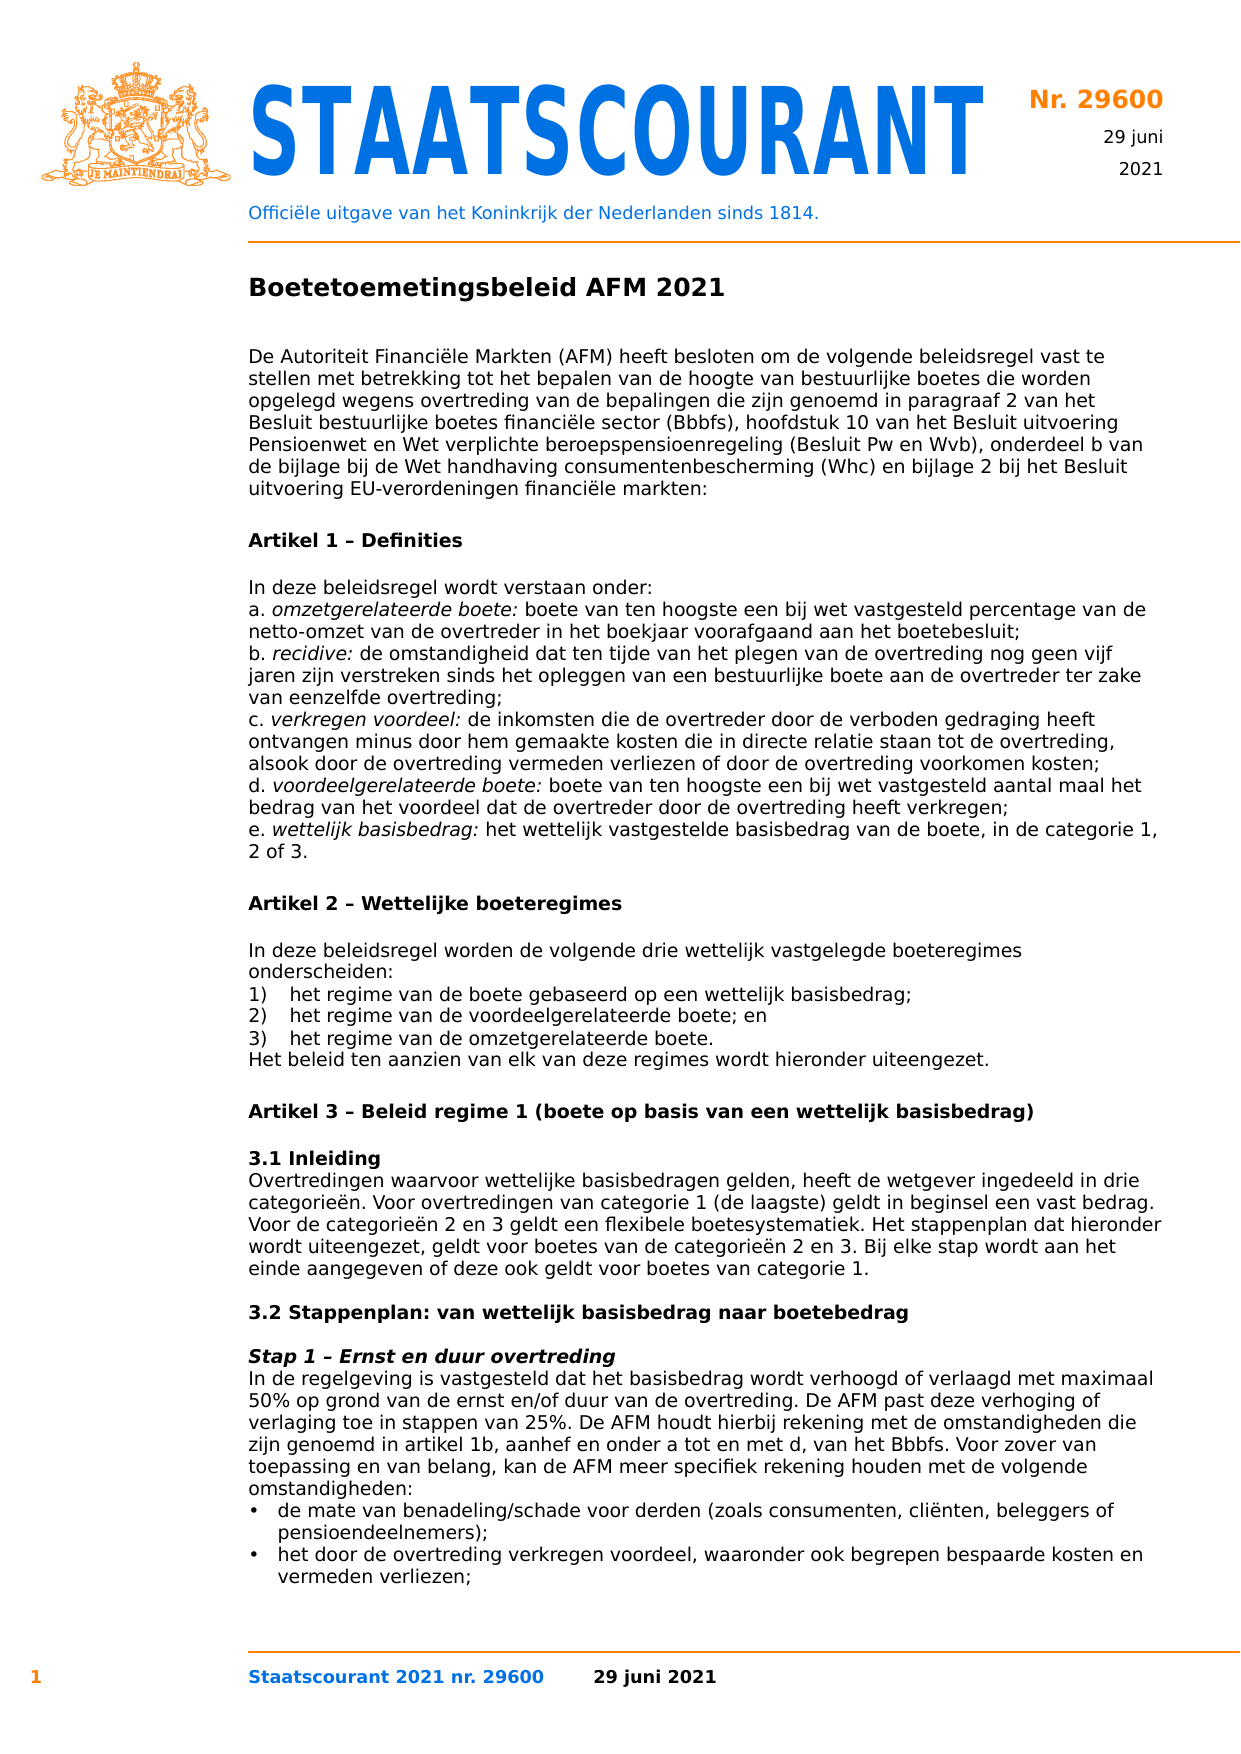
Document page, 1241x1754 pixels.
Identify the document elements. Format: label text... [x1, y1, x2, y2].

text 2) het regime van de voordeelgerelateerde boete; en [248, 1005, 1163, 1027]
text • de mate van benadeling/schade voor derden (zoals consumenten, cliënten, beleggers of pensioendeelnemers); [248, 1500, 1163, 1544]
text Het beleid ten aanzien van elk van deze regimes wordt hieronder uiteengezet. [248, 1049, 1163, 1071]
text 3) het regime van de omzetgerelateerde boete. [248, 1027, 1163, 1049]
table_cell 29 juni [998, 121, 1240, 153]
subtitle Stap 1 – Ernst en duur overtreding [248, 1346, 1163, 1368]
text d. voordeelgerelateerde boete: boete van ten hoogste een bij wet vastgesteld aantal maal het bedrag van het voordeel dat de overtreder door de overtreding heeft verkregen; [248, 774, 1163, 818]
text In de regelgeving is vastgesteld dat het basisbedrag wordt verhoogd of verlaagd met maximaal 50% op grond van de ernst en/of duur van de overtreding. De AFM past deze verhoging of verlaging toe in stappen van 25%. De AFM houdt hierbij rekening met de omstandigheden die zijn genoemd in artikel 1b, aanhef en onder a tot en met d, van het Bbbfs. Voor zover van toepassing en van belang, kan de AFM meer specifiek rekening houden met de volgende omstandigheden: [248, 1368, 1163, 1500]
text c. verkregen voordeel: de inkomsten die de overtreder door de verboden gedraging heeft ontvangen minus door hem gemaakte kosten die in directe relatie staan tot de overtreding, alsook door de overtreding vermeden verliezen of door de overtreding voorkomen kosten; [248, 709, 1163, 774]
text b. recidive: de omstandigheid dat ten tijde van het plegen van de overtreding nog geen vijf jaren zijn verstreken sinds het opleggen van een bestuurlijke boete aan de overtreder ter zake van eenzelfde overtreding; [248, 643, 1163, 709]
subtitle Artikel 2 – Wettelijke boeteregimes [248, 892, 1163, 914]
subtitle Artikel 1 – Definities [248, 530, 1163, 552]
table_header Nr. 29600 [998, 62, 1240, 121]
subtitle Artikel 3 – Beleid regime 1 (boete op basis van een wettelijk basisbedrag) [248, 1101, 1163, 1123]
text • het door de overtreding verkregen voordeel, waaronder ook begrepen bespaarde kosten en vermeden verliezen; [248, 1544, 1163, 1588]
table_cell Officiële uitgave van het Koninkrijk der Nederlanden sinds 1814. [248, 203, 1240, 241]
table_header [25, 62, 248, 241]
picture [41, 62, 231, 186]
text e. wettelijk basisbedrag: het wettelijk vastgestelde basisbedrag van de boete, in de categorie 1, 2 of 3. [248, 818, 1163, 862]
text 1) het regime van de boete gebaseerd op een wettelijk basisbedrag; [248, 983, 1163, 1005]
table_cell 2021 [998, 153, 1240, 203]
text In deze beleidsregel worden de volgende drie wettelijk vastgelegde boeteregimes onderscheiden: [248, 939, 1163, 983]
table_header STAATSCOURANT [248, 62, 998, 203]
text De Autoriteit Financiële Markten (AFM) heeft besloten om de volgende beleidsregel vast te stellen met betrekking tot het bepalen van de hoogte van bestuurlijke boetes die worden opgelegd wegens overtreding van de bepalingen die zijn genoemd in paragraaf 2 van het Besluit bestuurlijke boetes financiële sector (Bbbfs), hoofdstuk 10 van het Besluit uitvoering Pensioenwet en Wet verplichte beroepspensioenregeling (Besluit Pw en Wvb), onderdeel b van de bijlage bij de Wet handhaving consumentenbescherming (Whc) en bijlage 2 bij het Besluit uitvoering EU-verordeningen financiële markten: [248, 346, 1163, 500]
text a. omzetgerelateerde boete: boete van ten hoogste een bij wet vastgesteld percentage van de netto-omzet van de overtreder in het boekjaar voorafgaand aan het boetebesluit; [248, 599, 1163, 643]
subtitle 3.1 Inleiding [248, 1148, 1163, 1170]
text Overtredingen waarvoor wettelijke basisbedragen gelden, heeft de wetgever ingedeeld in drie categorieën. Voor overtredingen van categorie 1 (de laagste) geldt in beginsel een vast bedrag. Voor de categorieën 2 en 3 geldt een flexibele boetesystematiek. Het stappenplan dat hieronder wordt uiteengezet, geldt voor boetes van de categorieën 2 en 3. Bij elke stap wordt aan het einde aangegeven of deze ook geldt voor boetes van categorie 1. [248, 1170, 1163, 1280]
text In deze beleidsregel wordt verstaan onder: [248, 577, 1163, 599]
subtitle Boetetoemetingsbeleid AFM 2021 [248, 273, 1163, 302]
subtitle 3.2 Stappenplan: van wettelijk basisbedrag naar boetebedrag [248, 1302, 1163, 1324]
